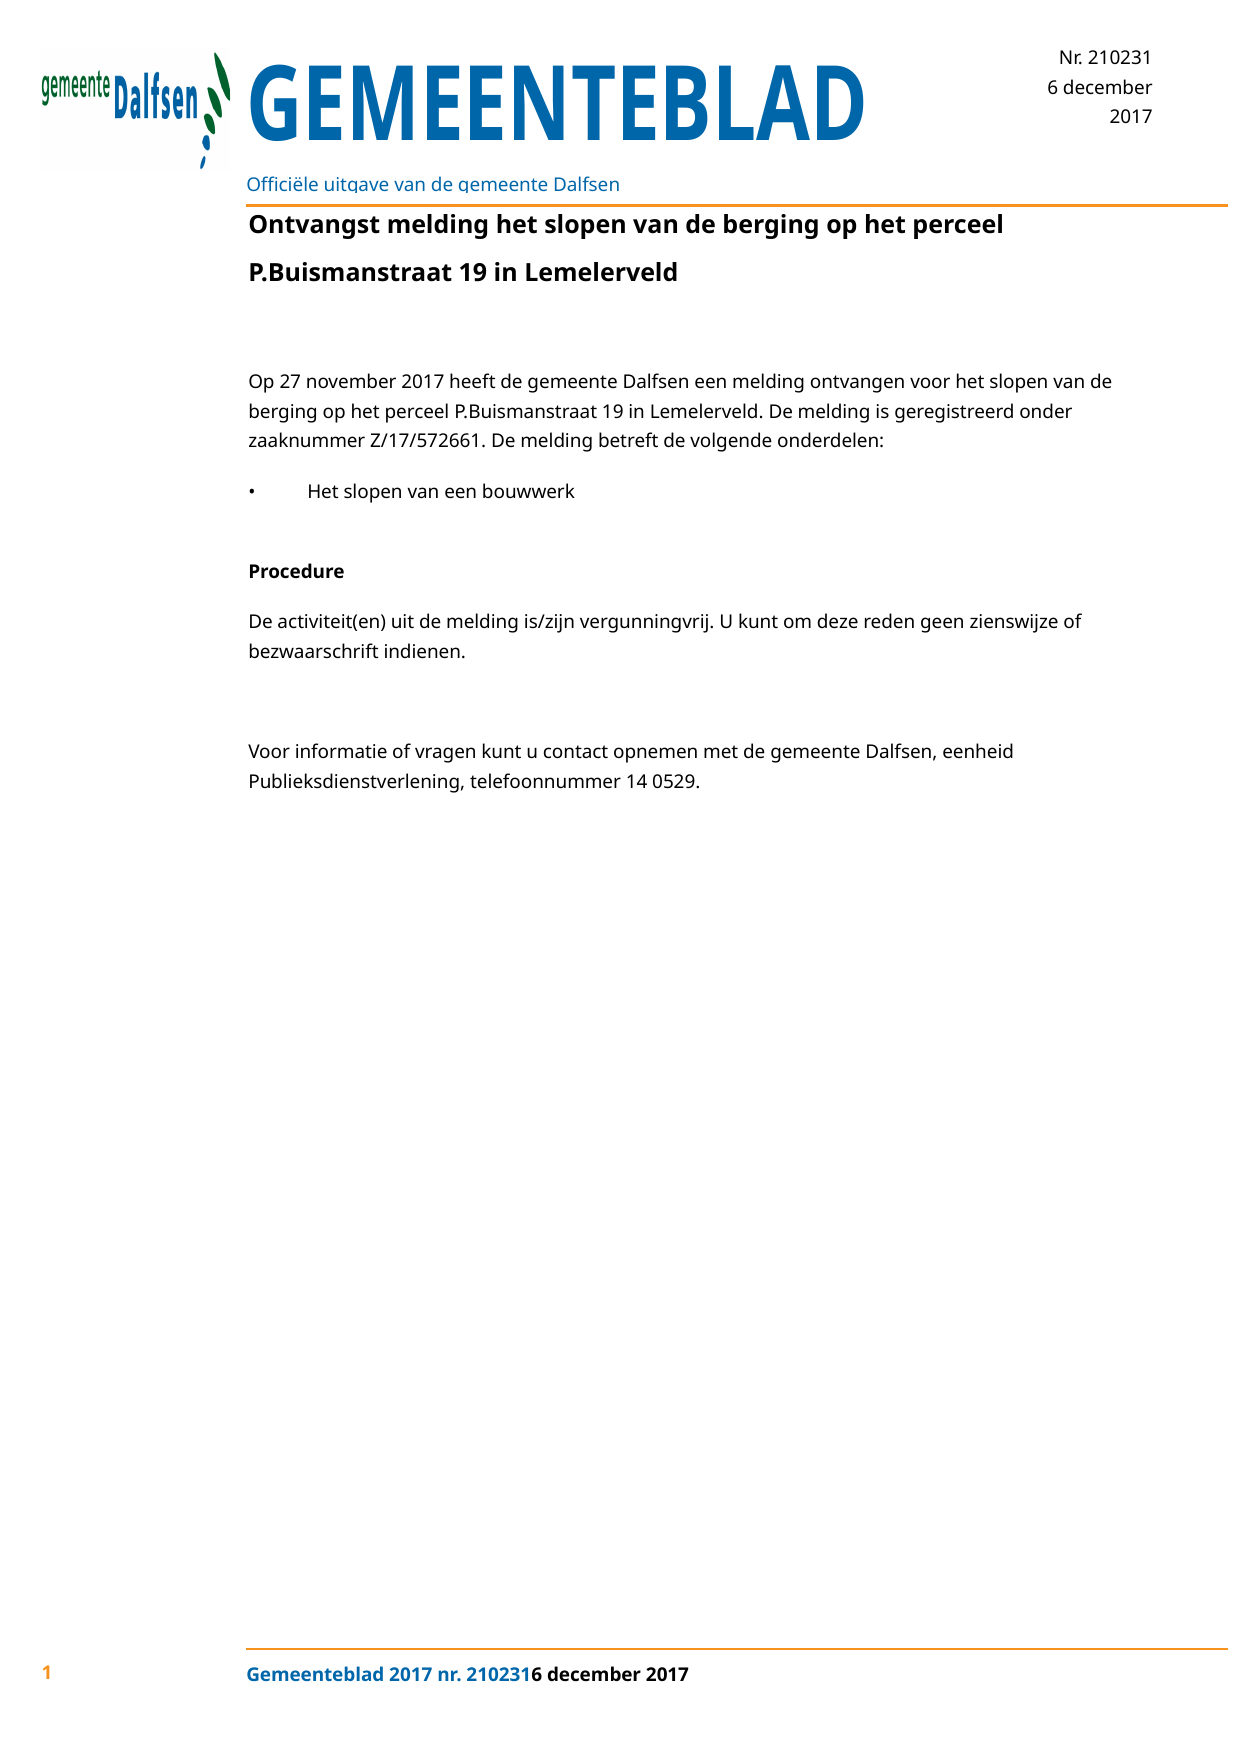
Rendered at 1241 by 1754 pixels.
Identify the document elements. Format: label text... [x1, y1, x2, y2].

text Op 27 november 2017 heeft de gemeente Dalfsen een melding ontvangen voor het slopen van de berging op het perceel P.Buismanstraat 19 in Lemelerveld. De melding is geregistreerd onder zaaknummer Z/17/572661. De melding betreft de volgende onderdelen: [248, 368, 1152, 453]
text De activiteit(en) uit de melding is/zijn vergunningvrij. U kunt om deze reden geen zienswijze of bezwaarschrift indienen. [248, 608, 1152, 664]
text Voor informatie of vragen kunt u contact opnemen met de gemeente Dalfsen, eenheid Publieksdienstverlening, telefoonnummer 14 0529. [248, 739, 1152, 794]
text Procedure [248, 558, 1152, 584]
picture [41, 47, 231, 172]
list Het slopen van een bouwwerk [248, 478, 1152, 504]
text Ontvangst melding het slopen van de berging op het perceel P.Buismanstraat 19 in Lemelerveld [248, 207, 1152, 288]
